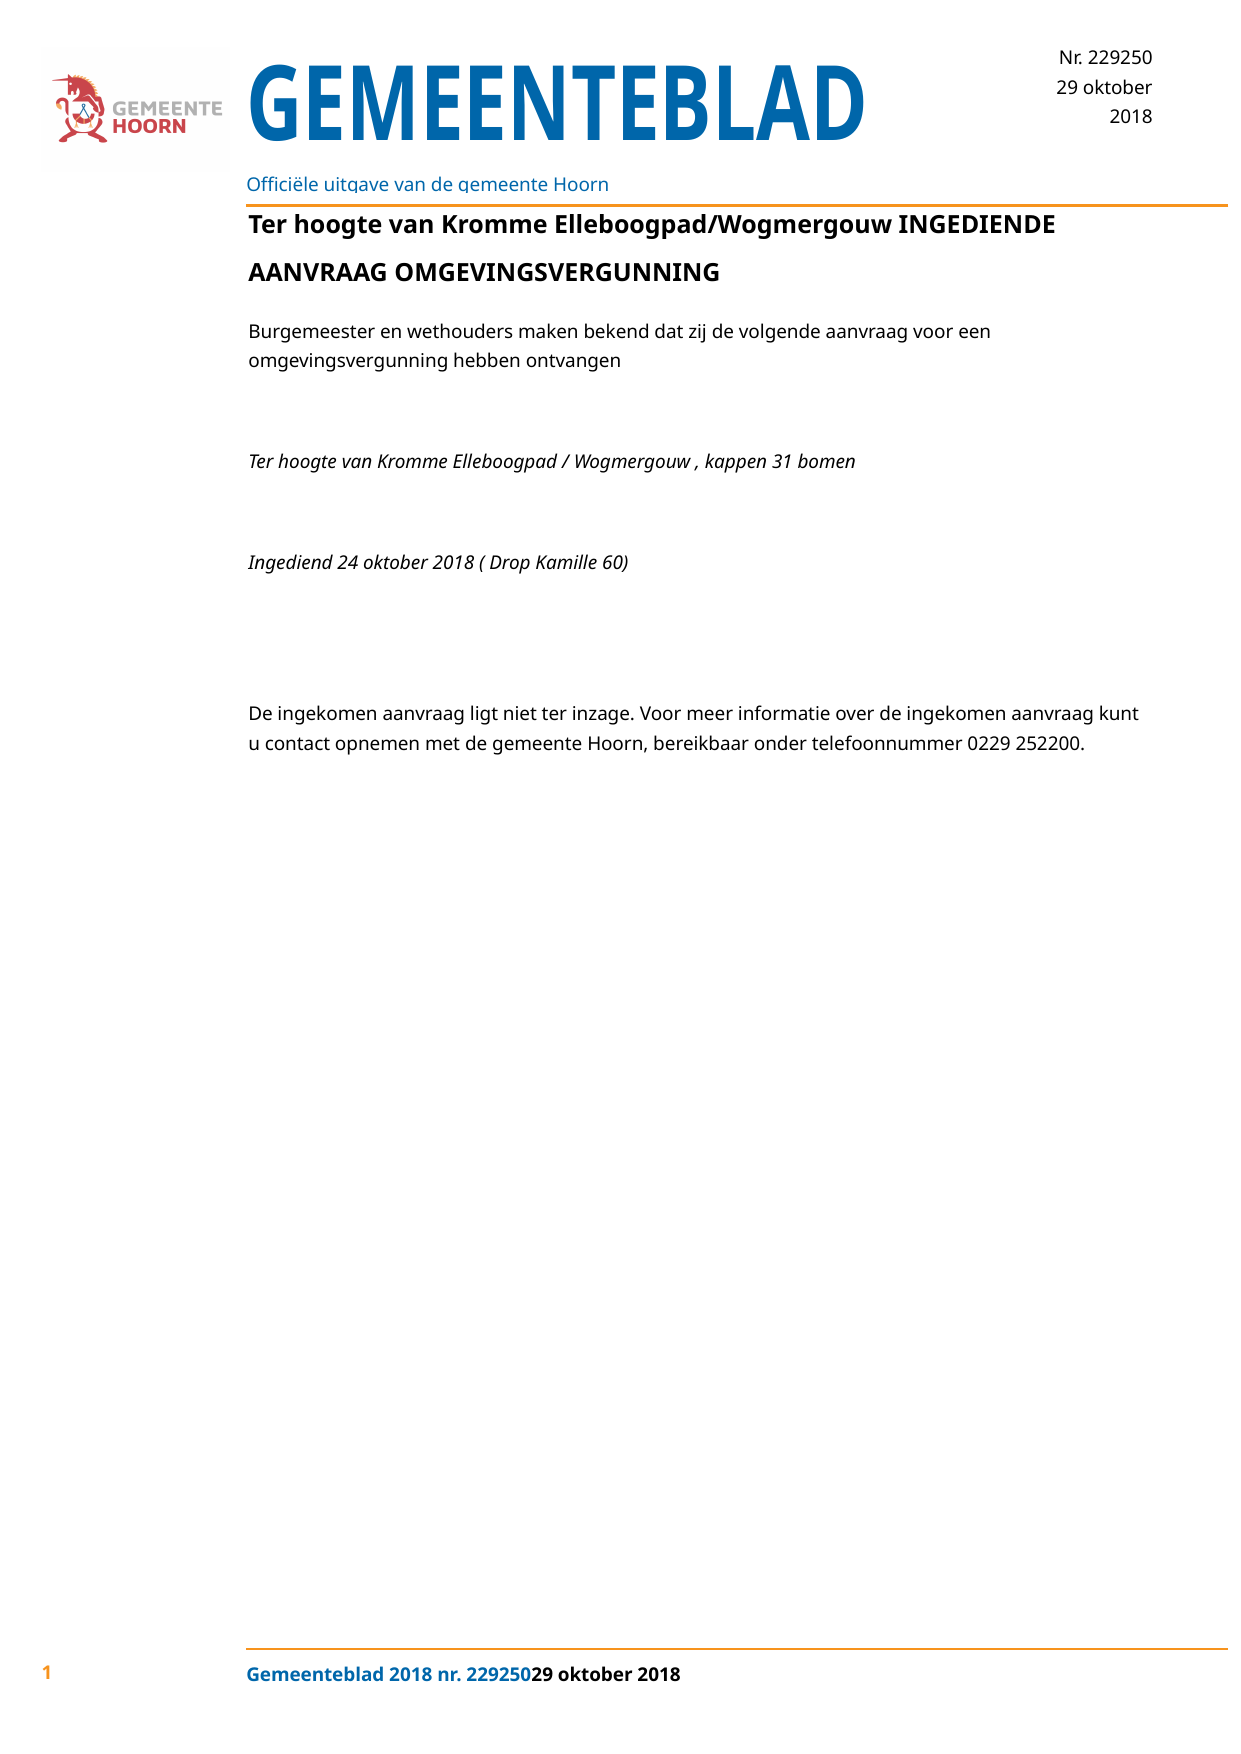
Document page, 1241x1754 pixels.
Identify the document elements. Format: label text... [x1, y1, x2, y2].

text Ter hoogte van Kromme Elleboogpad/Wogmergouw INGEDIENDE AANVRAAG OMGEVINGSVERGUNNING [248, 207, 1152, 288]
picture [41, 47, 231, 172]
text De ingekomen aanvraag ligt niet ter inzage. Voor meer informatie over de ingekomen aanvraag kunt u contact opnemen met de gemeente Hoorn, bereikbaar onder telefoonnummer 0229 252200. [248, 700, 1152, 756]
text Ter hoogte van Kromme Elleboogpad / Wogmergouw , kappen 31 bomen [248, 448, 1152, 474]
text Ingediend 24 oktober 2018 ( Drop Kamille 60) [248, 549, 1152, 575]
text Burgemeester en wethouders maken bekend dat zij de volgende aanvraag voor een omgevingsvergunning hebben ontvangen [248, 318, 1152, 373]
